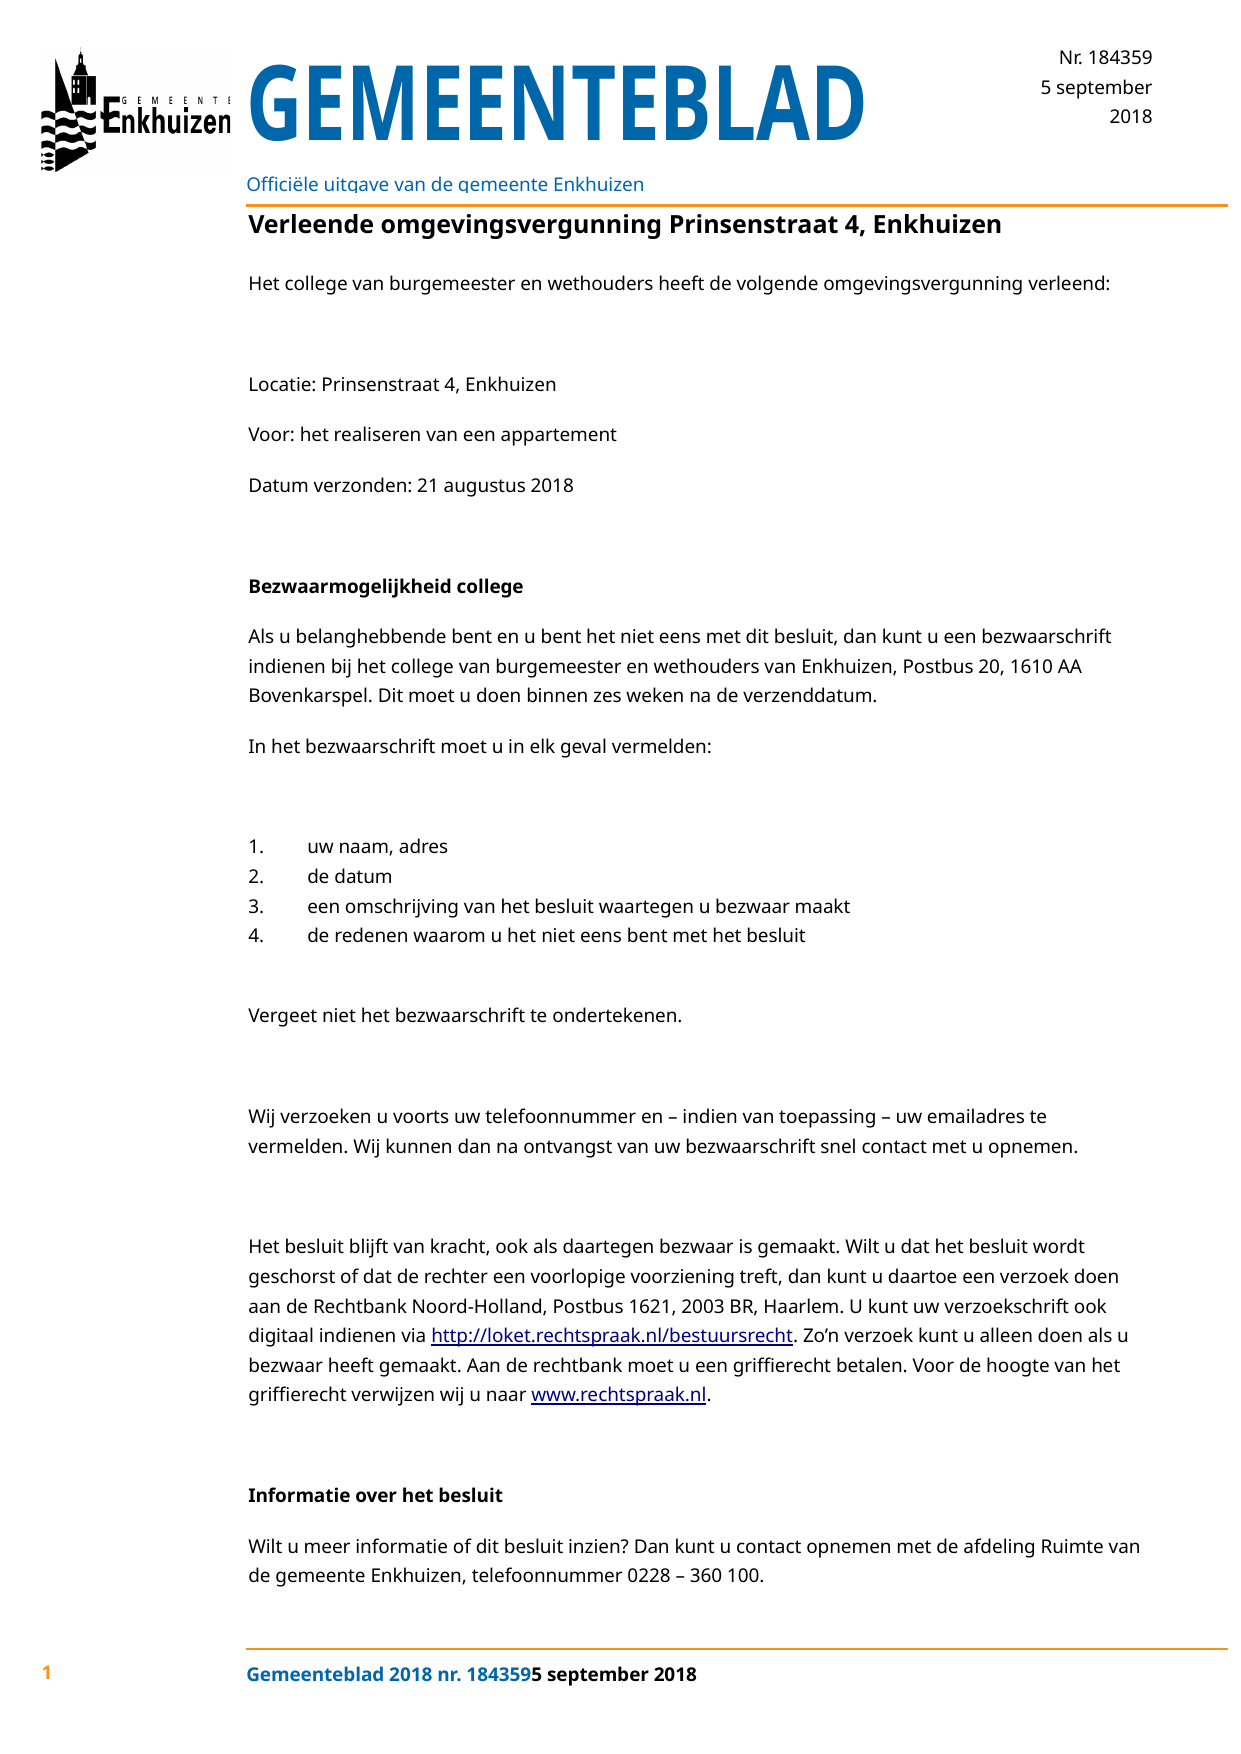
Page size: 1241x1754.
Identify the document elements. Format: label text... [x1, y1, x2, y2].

text Het college van burgemeester en wethouders heeft de volgende omgevingsvergunning verleend: [248, 270, 1152, 296]
text Voor: het realiseren van een appartement [248, 422, 1152, 447]
list de redenen waarom u het niet eens bent met het besluit [248, 922, 1152, 948]
list uw naam, adres [248, 834, 1152, 859]
text Bezwaarmogelijkheid college [248, 573, 1152, 598]
text Verleende omgevingsvergunning Prinsenstraat 4, Enkhuizen [248, 207, 1152, 241]
text Als u belanghebbende bent en u bent het niet eens met dit besluit, dan kunt u een bezwaarschrift indienen bij het college van burgemeester en wethouders van Enkhuizen, Postbus 20, 1610 AA Bovenkarspel. Dit moet u doen binnen zes weken na de verzenddatum. [248, 623, 1152, 708]
text Wilt u meer informatie of dit besluit inzien? Dan kunt u contact opnemen met de afdeling Ruimte van de gemeente Enkhuizen, telefoonnummer 0228 – 360 100. [248, 1533, 1152, 1588]
text Wij verzoeken u voorts uw telefoonnummer en – indien van toepassing – uw emailadres te vermelden. Wij kunnen dan na ontvangst van uw bezwaarschrift snel contact met u opnemen. [248, 1103, 1152, 1158]
list een omschrijving van het besluit waartegen u bezwaar maakt [248, 893, 1152, 918]
text Datum verzonden: 21 augustus 2018 [248, 472, 1152, 498]
text Het besluit blijft van kracht, ook als daartegen bezwaar is gemaakt. Wilt u dat het besluit wordt geschorst of dat de rechter een voorlopige voorziening treft, dan kunt u daartoe een verzoek doen aan de Rechtbank Noord-Holland, Postbus 1621, 2003 BR, Haarlem. U kunt uw verzoekschrift ook digitaal indienen via http://loket.rechtspraak.nl/bestuursrecht. Zo’n verzoek kunt u alleen doen als u bezwaar heeft gemaakt. Aan de rechtbank moet u een griffierecht betalen. Voor de hoogte van het griffierecht verwijzen wij u naar www.rechtspraak.nl. [248, 1234, 1152, 1407]
picture [41, 47, 231, 172]
text Locatie: Prinsenstraat 4, Enkhuizen [248, 371, 1152, 397]
text In het bezwaarschrift moet u in elk geval vermelden: [248, 733, 1152, 758]
text Informatie over het besluit [248, 1482, 1152, 1508]
text Vergeet niet het bezwaarschrift te ondertekenen. [248, 1002, 1152, 1028]
list de datum [248, 863, 1152, 889]
